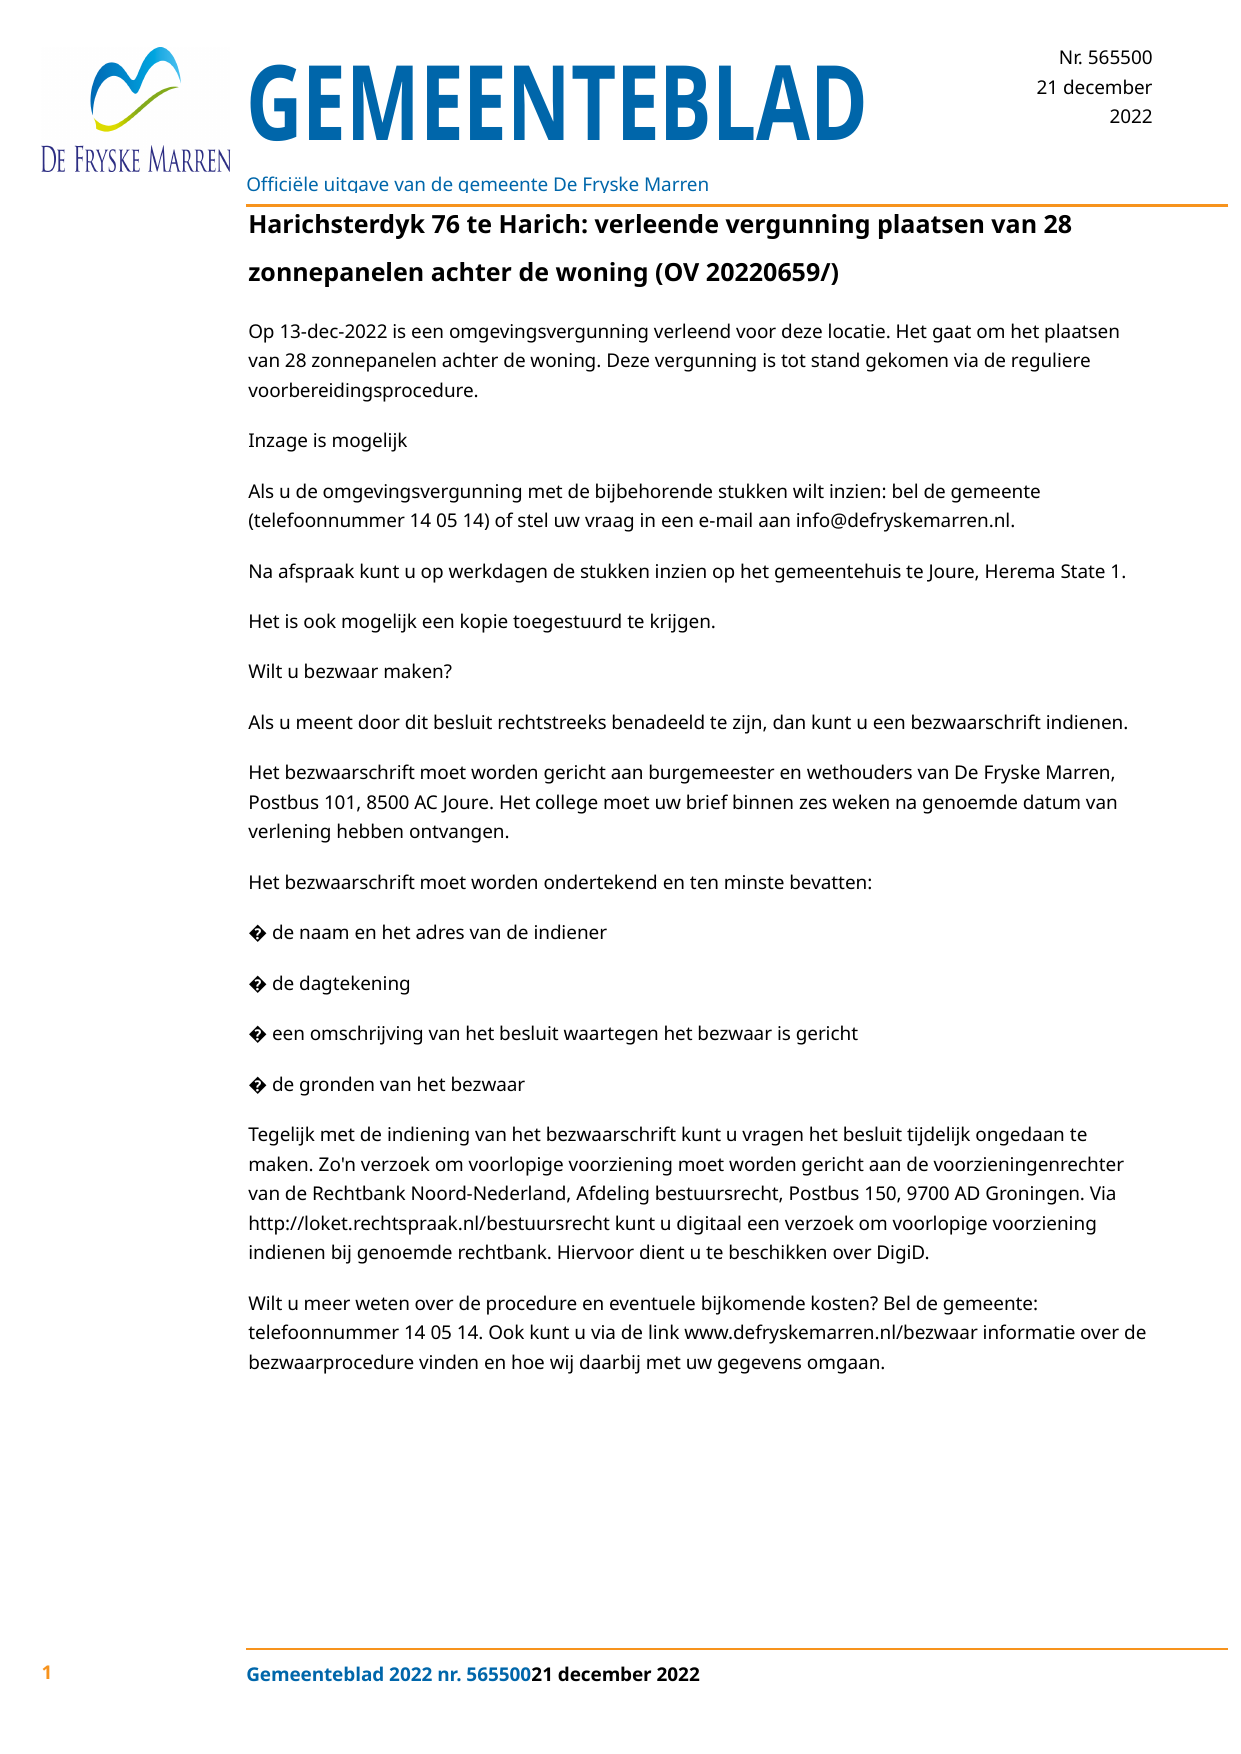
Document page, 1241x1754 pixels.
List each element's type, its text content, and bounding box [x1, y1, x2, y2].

text Op 13-dec-2022 is een omgevingsvergunning verleend voor deze locatie. Het gaat om het plaatsen van 28 zonnepanelen achter de woning. Deze vergunning is tot stand gekomen via de reguliere voorbereidingsprocedure. [248, 318, 1152, 403]
text Harichsterdyk 76 te Harich: verleende vergunning plaatsen van 28 zonnepanelen achter de woning (OV 20220659/) [248, 207, 1152, 288]
text Na afspraak kunt u op werkdagen de stukken inzien op het gemeentehuis te Joure, Herema State 1. [248, 558, 1152, 584]
text Wilt u bezwaar maken? [248, 659, 1152, 684]
text Het bezwaarschrift moet worden gericht aan burgemeester en wethouders van De Fryske Marren, Postbus 101, 8500 AC Joure. Het college moet uw brief binnen zes weken na genoemde datum van verlening hebben ontvangen. [248, 759, 1152, 844]
text � de naam en het adres van de indiener [248, 919, 1152, 945]
text � de gronden van het bezwaar [248, 1071, 1152, 1097]
picture [41, 47, 231, 172]
text Het bezwaarschrift moet worden ondertekend en ten minste bevatten: [248, 869, 1152, 895]
text � de dagtekening [248, 970, 1152, 996]
text Als u de omgevingsvergunning met de bijbehorende stukken wilt inzien: bel de gemeente (telefoonnummer 14 05 14) of stel uw vraag in een e-mail aan info@defryskemarren.nl. [248, 478, 1152, 533]
text Inzage is mogelijk [248, 427, 1152, 453]
text Wilt u meer weten over de procedure en eventuele bijkomende kosten? Bel de gemeente: telefoonnummer 14 05 14. Ook kunt u via de link www.defryskemarren.nl/bezwaar informatie over de bezwaarprocedure vinden en hoe wij daarbij met uw gegevens omgaan. [248, 1290, 1152, 1375]
text � een omschrijving van het besluit waartegen het bezwaar is gericht [248, 1020, 1152, 1046]
text Het is ook mogelijk een kopie toegestuurd te krijgen. [248, 608, 1152, 634]
text Als u meent door dit besluit rechtstreeks benadeeld te zijn, dan kunt u een bezwaarschrift indienen. [248, 709, 1152, 735]
text Tegelijk met de indiening van het bezwaarschrift kunt u vragen het besluit tijdelijk ongedaan te maken. Zo'n verzoek om voorlopige voorziening moet worden gericht aan de voorzieningenrechter van de Rechtbank Noord-Nederland, Afdeling bestuursrecht, Postbus 150, 9700 AD Groningen. Via http://loket.rechtspraak.nl/bestuursrecht kunt u digitaal een verzoek om voorlopige voorziening indienen bij genoemde rechtbank. Hiervoor dient u te beschikken over DigiD. [248, 1121, 1152, 1265]
